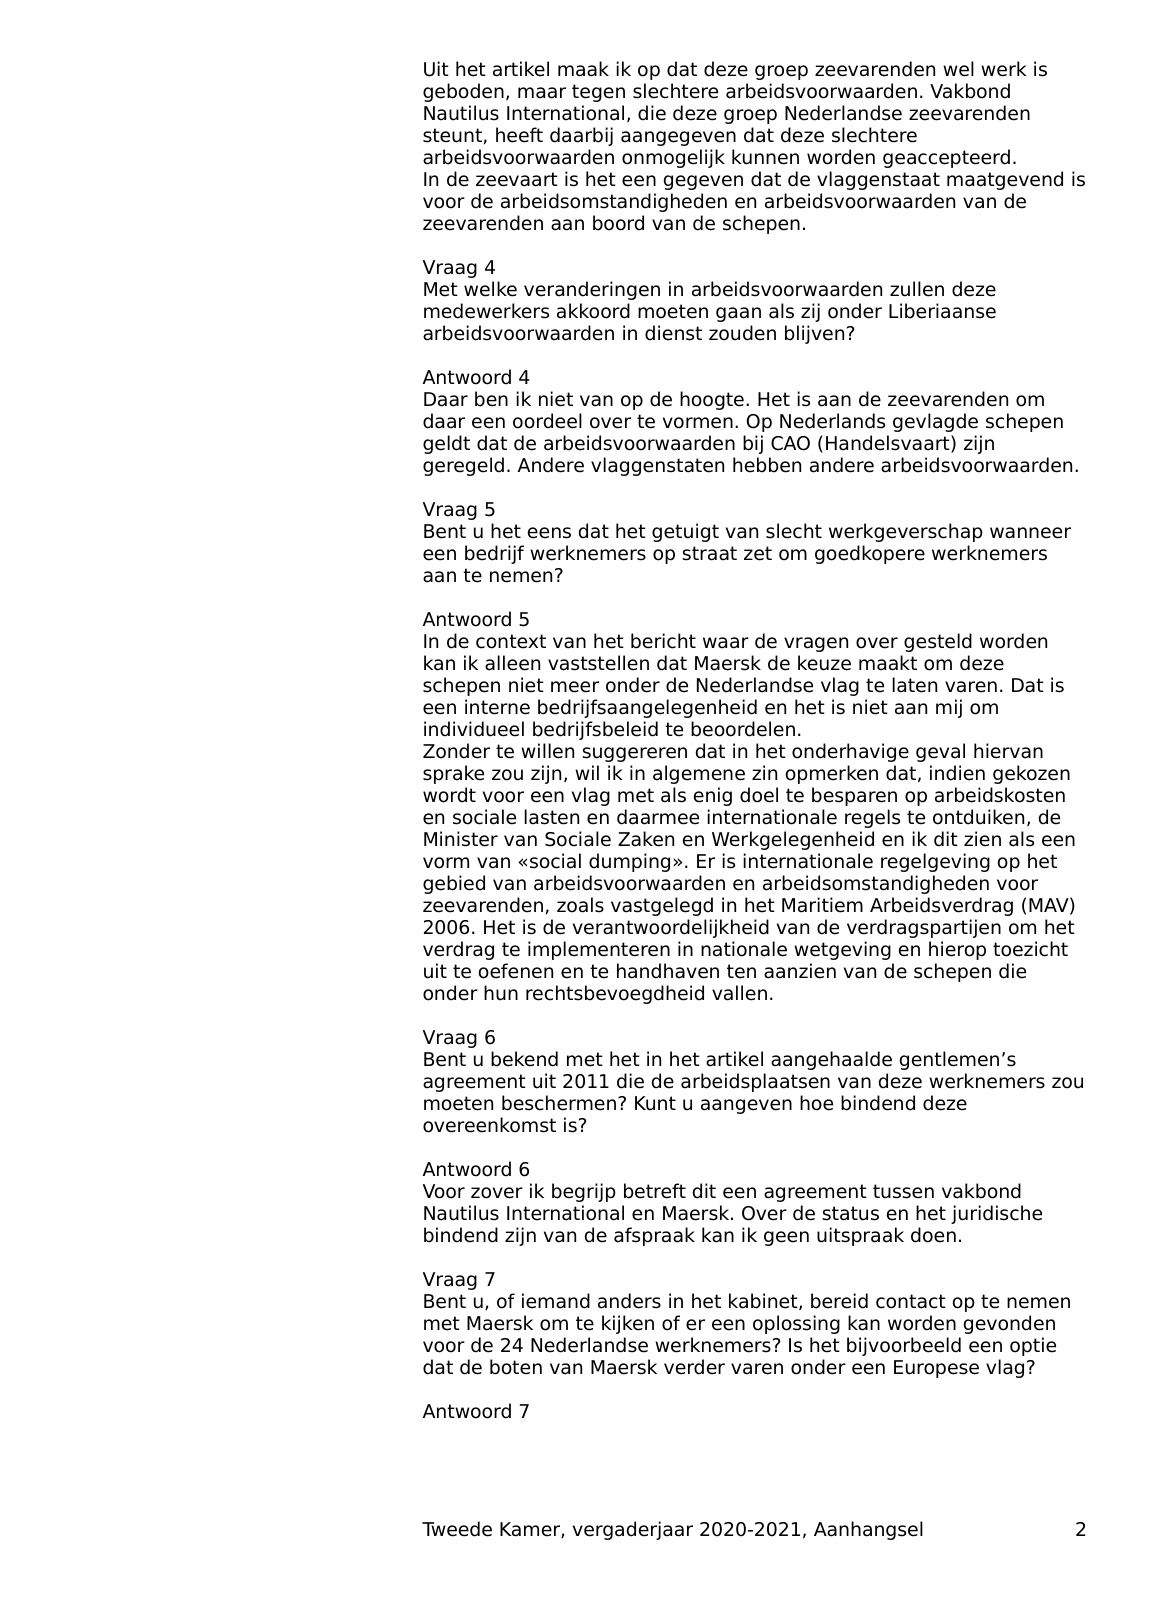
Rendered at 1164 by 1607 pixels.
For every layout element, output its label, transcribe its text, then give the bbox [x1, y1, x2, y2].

text Antwoord 7 [422, 1401, 1087, 1423]
text Uit het artikel maak ik op dat deze groep zeevarenden wel werk is geboden, maar tegen slechtere arbeidsvoorwaarden. Vakbond Nautilus International, die deze groep Nederlandse zeevarenden steunt, heeft daarbij aangegeven dat deze slechtere arbeidsvoorwaarden onmogelijk kunnen worden geaccepteerd. [422, 59, 1087, 169]
text Met welke veranderingen in arbeidsvoorwaarden zullen deze medewerkers akkoord moeten gaan als zij onder Liberiaanse arbeidsvoorwaarden in dienst zouden blijven? [422, 279, 1087, 345]
text Antwoord 4 [422, 367, 1087, 389]
text In de context van het bericht waar de vragen over gesteld worden kan ik alleen vaststellen dat Maersk de keuze maakt om deze schepen niet meer onder de Nederlandse vlag te laten varen. Dat is een interne bedrijfsaangelegenheid en het is niet aan mij om individueel bedrijfsbeleid te beoordelen. [422, 631, 1087, 741]
text Voor zover ik begrijp betreft dit een agreement tussen vakbond Nautilus International en Maersk. Over de status en het juridische bindend zijn van de afspraak kan ik geen uitspraak doen. [422, 1181, 1087, 1247]
text Bent u, of iemand anders in het kabinet, bereid contact op te nemen met Maersk om te kijken of er een oplossing kan worden gevonden voor de 24 Nederlandse werknemers? Is het bijvoorbeeld een optie dat de boten van Maersk verder varen onder een Europese vlag? [422, 1291, 1087, 1379]
text Antwoord 5 [422, 609, 1087, 631]
text In de zeevaart is het een gegeven dat de vlaggenstaat maatgevend is voor de arbeidsomstandigheden en arbeidsvoorwaarden van de zeevarenden aan boord van de schepen. [422, 169, 1087, 235]
text Daar ben ik niet van op de hoogte. Het is aan de zeevarenden om daar een oordeel over te vormen. Op Nederlands gevlagde schepen geldt dat de arbeidsvoorwaarden bij CAO (Handelsvaart) zijn geregeld. Andere vlaggenstaten hebben andere arbeidsvoorwaarden. [422, 389, 1087, 477]
text Vraag 4 [422, 257, 1087, 279]
text Vraag 5 [422, 499, 1087, 521]
text Bent u bekend met het in het artikel aangehaalde gentlemen’s agreement uit 2011 die de arbeidsplaatsen van deze werknemers zou moeten beschermen? Kunt u aangeven hoe bindend deze overeenkomst is? [422, 1049, 1087, 1137]
text Bent u het eens dat het getuigt van slecht werkgeverschap wanneer een bedrijf werknemers op straat zet om goedkopere werknemers aan te nemen? [422, 521, 1087, 587]
text Vraag 7 [422, 1269, 1087, 1291]
text Antwoord 6 [422, 1159, 1087, 1181]
text Vraag 6 [422, 1027, 1087, 1049]
text Zonder te willen suggereren dat in het onderhavige geval hiervan sprake zou zijn, wil ik in algemene zin opmerken dat, indien gekozen wordt voor een vlag met als enig doel te besparen op arbeidskosten en sociale lasten en daarmee internationale regels te ontduiken, de Minister van Sociale Zaken en Werkgelegenheid en ik dit zien als een vorm van «social dumping». Er is internationale regelgeving op het gebied van arbeidsvoorwaarden en arbeidsomstandigheden voor zeevarenden, zoals vastgelegd in het Maritiem Arbeidsverdrag (MAV) 2006. Het is de verantwoordelijkheid van de verdragspartijen om het verdrag te implementeren in nationale wetgeving en hierop toezicht uit te oefenen en te handhaven ten aanzien van de schepen die onder hun rechtsbevoegdheid vallen. [422, 741, 1087, 1005]
